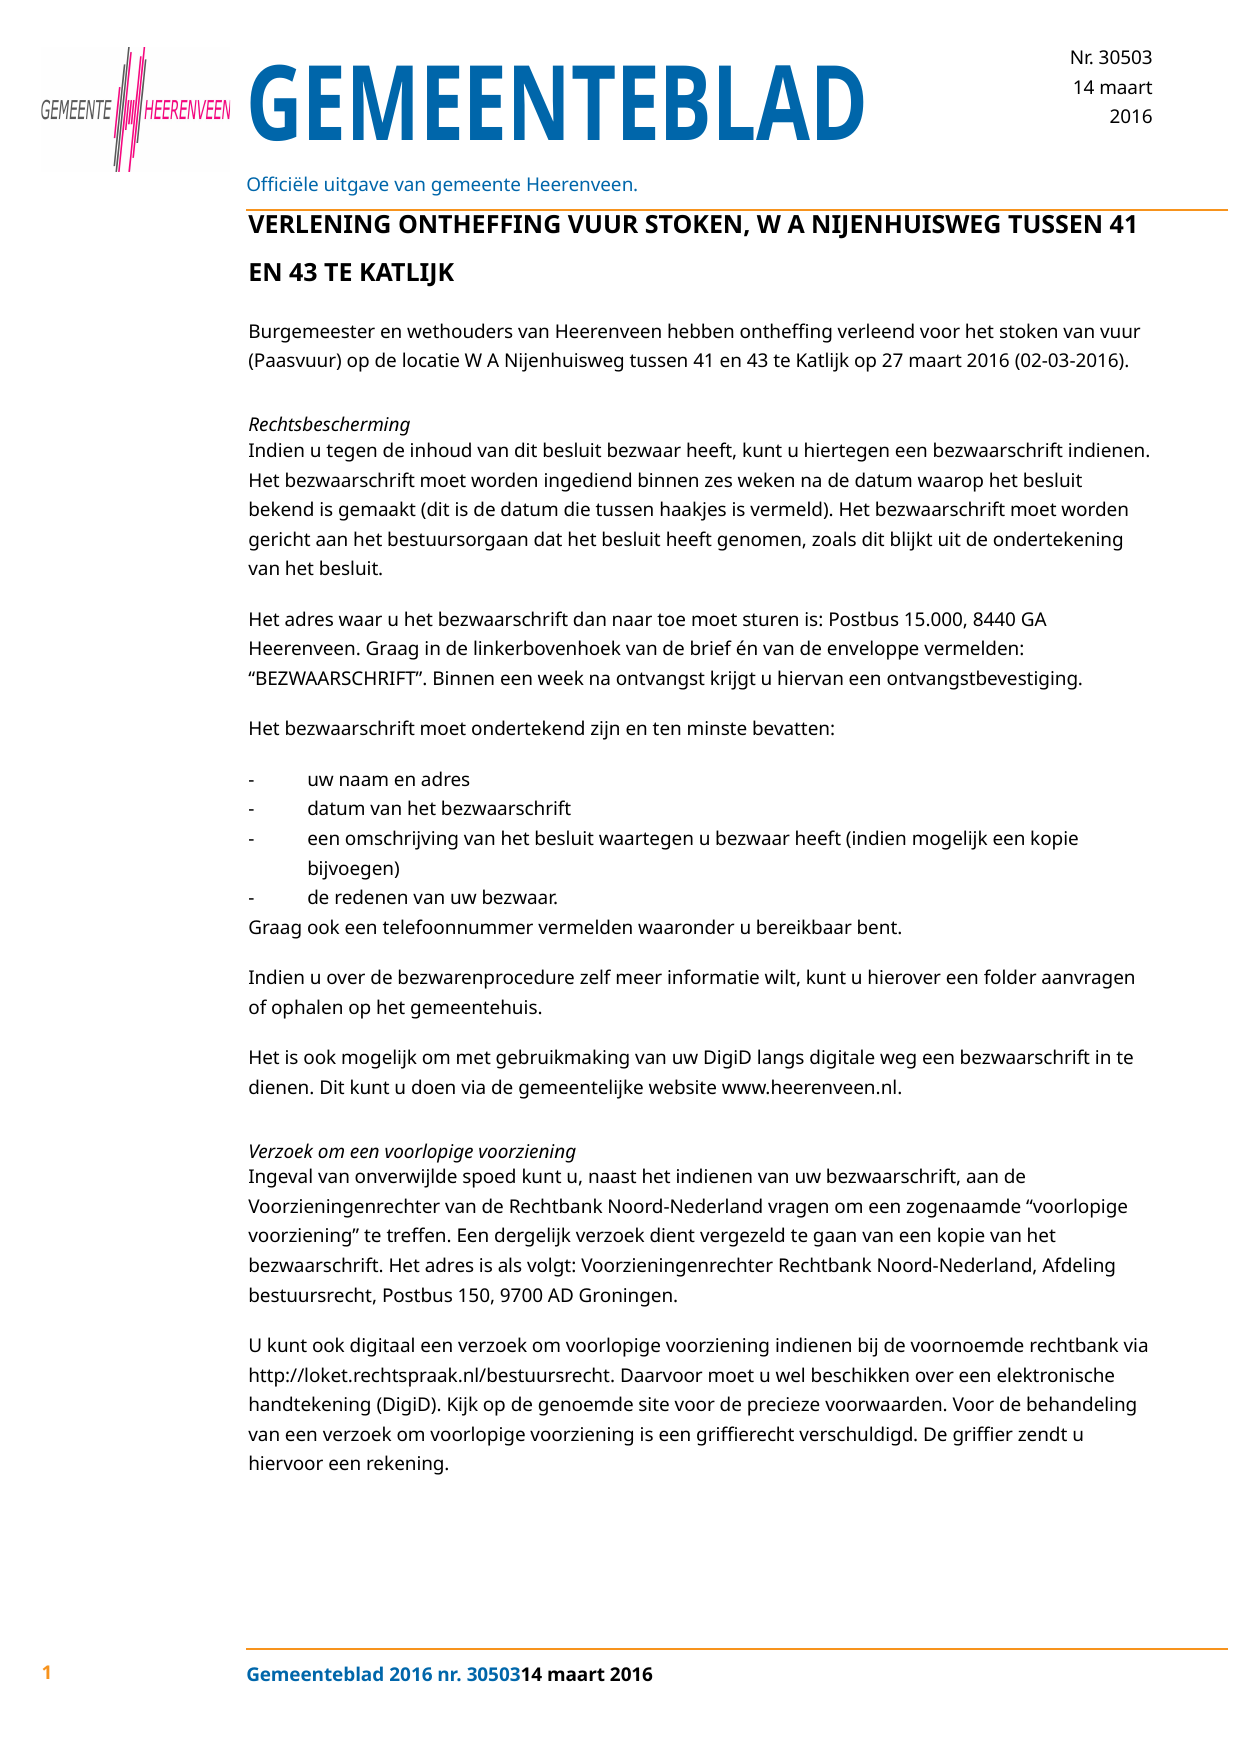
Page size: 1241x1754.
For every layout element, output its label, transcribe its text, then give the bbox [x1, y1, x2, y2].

picture [41, 47, 231, 172]
text U kunt ook digitaal een verzoek om voorlopige voorziening indienen bij de voornoemde rechtbank via http://loket.rechtspraak.nl/bestuursrecht. Daarvoor moet u wel beschikken over een elektronische handtekening (DigiD). Kijk op de genoemde site voor de precieze voorwaarden. Voor de behandeling van een verzoek om voorlopige voorziening is een griffierecht verschuldigd. De griffier zendt u hiervoor een rekening. [248, 1332, 1152, 1476]
list uw naam en adres [248, 766, 1152, 792]
text Indien u over de bezwarenprocedure zelf meer informatie wilt, kunt u hierover een folder aanvragen of ophalen op het gemeentehuis. [248, 964, 1152, 1019]
text Indien u tegen de inhoud van dit besluit bezwaar heeft, kunt u hiertegen een bezwaarschrift indienen. Het bezwaarschrift moet worden ingediend binnen zes weken na de datum waarop het besluit bekend is gemaakt (dit is de datum die tussen haakjes is vermeld). Het bezwaarschrift moet worden gericht aan het bestuursorgaan dat het besluit heeft genomen, zoals dit blijkt uit de ondertekening van het besluit. [248, 437, 1152, 581]
text Verzoek om een voorlopige voorziening [248, 1138, 1152, 1163]
list datum van het bezwaarschrift [248, 796, 1152, 821]
text Rechtsbescherming [248, 411, 1152, 437]
list een omschrijving van het besluit waartegen u bezwaar heeft (indien mogelijk een kopie bijvoegen) [248, 825, 1152, 880]
text Het adres waar u het bezwaarschrift dan naar toe moet sturen is: Postbus 15.000, 8440 GA Heerenveen. Graag in de linkerbovenhoek van de brief én van de enveloppe vermelden: “BEZWAARSCHRIFT”. Binnen een week na ontvangst krijgt u hiervan een ontvangstbevestiging. [248, 606, 1152, 691]
text Graag ook een telefoonnummer vermelden waaronder u bereikbaar bent. [248, 914, 1152, 939]
text Het bezwaarschrift moet ondertekend zijn en ten minste bevatten: [248, 716, 1152, 741]
text Burgemeester en wethouders van Heerenveen hebben ontheffing verleend voor het stoken van vuur (Paasvuur) op de locatie W A Nijenhuisweg tussen 41 en 43 te Katlijk op 27 maart 2016 (02-03-2016). [248, 318, 1152, 373]
list de redenen van uw bezwaar. [248, 884, 1152, 910]
text Het is ook mogelijk om met gebruikmaking van uw DigiD langs digitale weg een bezwaarschrift in te dienen. Dit kunt u doen via de gemeentelijke website www.heerenveen.nl. [248, 1044, 1152, 1099]
text Ingeval van onverwijlde spoed kunt u, naast het indienen van uw bezwaarschrift, aan de Voorzieningenrechter van de Rechtbank Noord-Nederland vragen om een zogenaamde “voorlopige voorziening” te treffen. Een dergelijk verzoek dient vergezeld te gaan van een kopie van het bezwaarschrift. Het adres is als volgt: Voorzieningenrechter Rechtbank Noord-Nederland, Afdeling bestuursrecht, Postbus 150, 9700 AD Groningen. [248, 1163, 1152, 1308]
text VERLENING ONTHEFFING VUUR STOKEN, W A NIJENHUISWEG TUSSEN 41 EN 43 TE KATLIJK [248, 211, 1152, 288]
